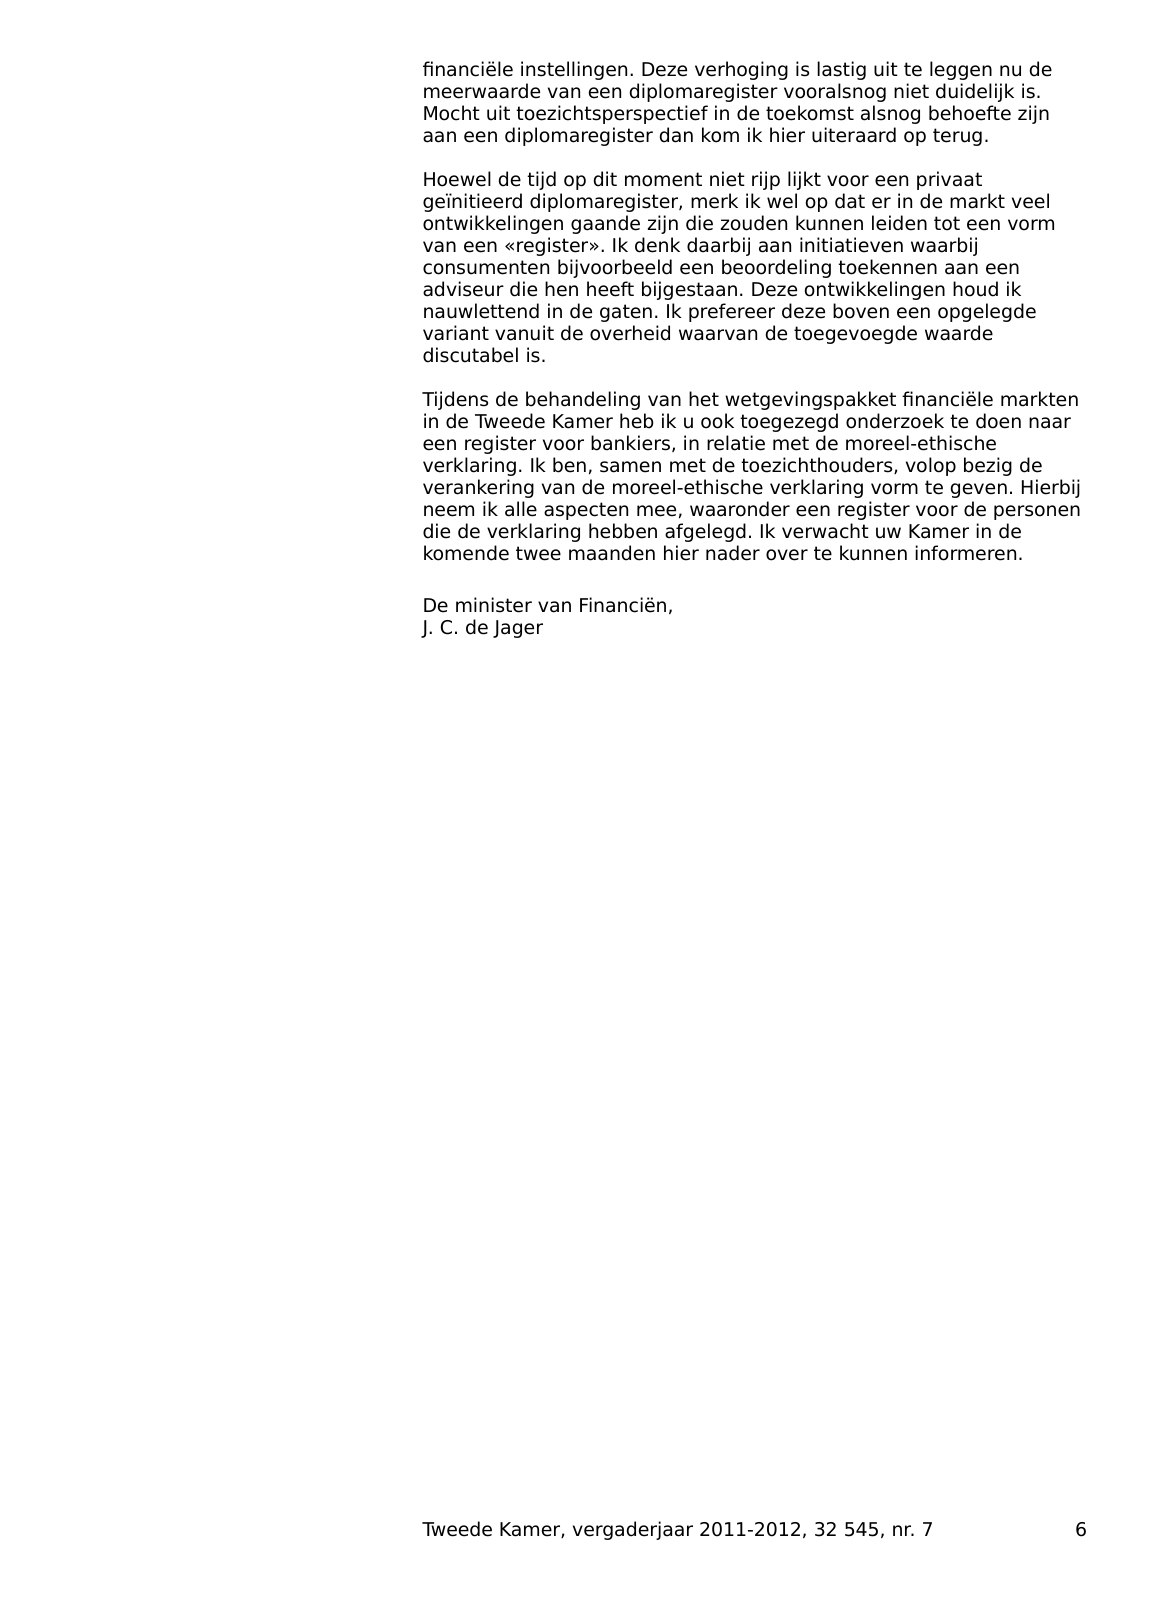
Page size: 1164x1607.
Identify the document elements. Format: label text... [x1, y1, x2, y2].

text De minister van Financiën, J. C. de Jager [422, 595, 1087, 639]
text financiële instellingen. Deze verhoging is lastig uit te leggen nu de meerwaarde van een diplomaregister vooralsnog niet duidelijk is. Mocht uit toezichtsperspectief in de toekomst alsnog behoefte zijn aan een diplomaregister dan kom ik hier uiteraard op terug. [422, 59, 1087, 147]
text Tijdens de behandeling van het wetgevingspakket financiële markten in de Tweede Kamer heb ik u ook toegezegd onderzoek te doen naar een register voor bankiers, in relatie met de moreel-ethische verklaring. Ik ben, samen met de toezichthouders, volop bezig de verankering van de moreel-ethische verklaring vorm te geven. Hierbij neem ik alle aspecten mee, waaronder een register voor de personen die de verklaring hebben afgelegd. Ik verwacht uw Kamer in de komende twee maanden hier nader over te kunnen informeren. [422, 389, 1087, 565]
text Hoewel de tijd op dit moment niet rijp lijkt voor een privaat geïnitieerd diplomaregister, merk ik wel op dat er in de markt veel ontwikkelingen gaande zijn die zouden kunnen leiden tot een vorm van een «register». Ik denk daarbij aan initiatieven waarbij consumenten bijvoorbeeld een beoordeling toekennen aan een adviseur die hen heeft bijgestaan. Deze ontwikkelingen houd ik nauwlettend in de gaten. Ik prefereer deze boven een opgelegde variant vanuit de overheid waarvan de toegevoegde waarde discutabel is. [422, 169, 1087, 367]
